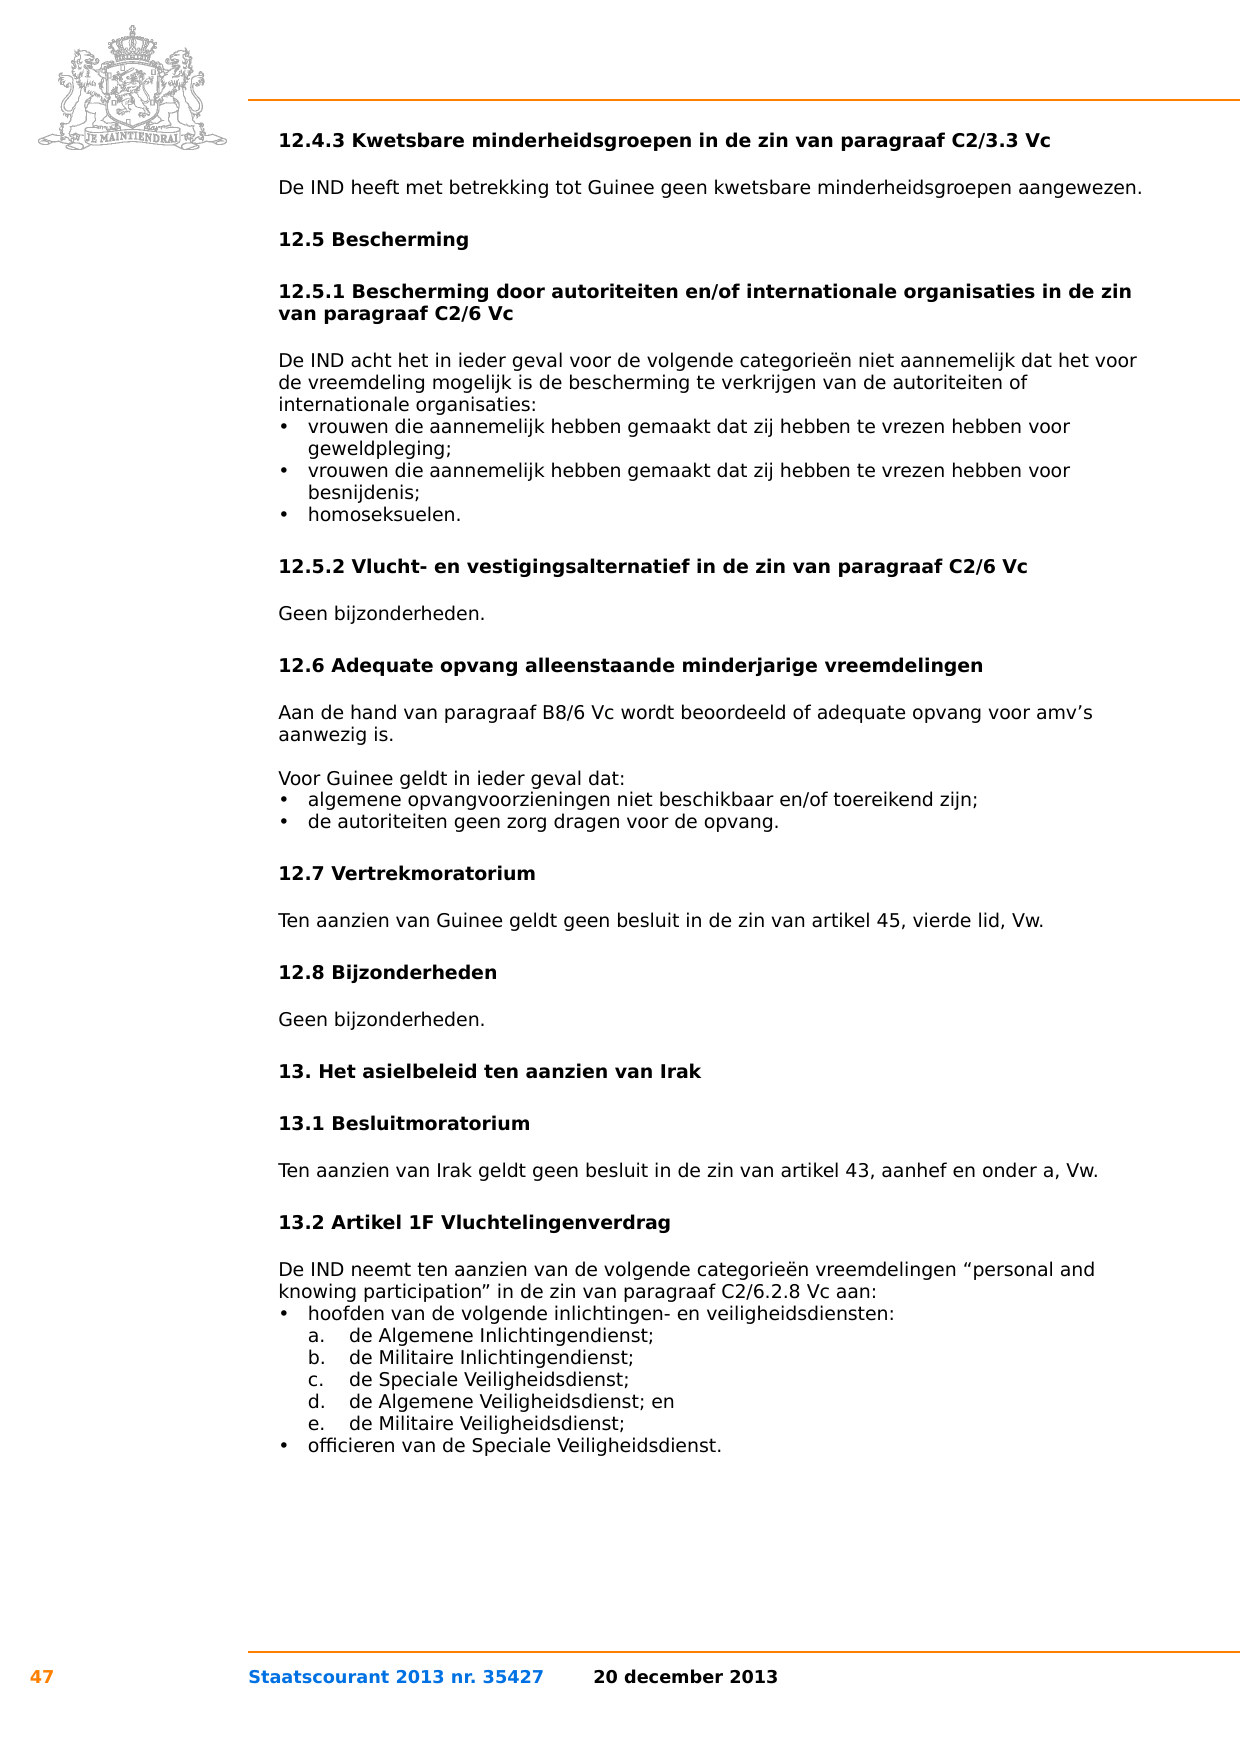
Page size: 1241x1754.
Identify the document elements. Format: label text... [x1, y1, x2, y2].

text Ten aanzien van Irak geldt geen besluit in de zin van artikel 43, aanhef en onder a, Vw. [278, 1160, 1163, 1182]
subtitle 12.5 Bescherming [278, 229, 1163, 251]
text • hoofden van de volgende inlichtingen- en veiligheidsdiensten: [278, 1303, 1163, 1325]
text De IND heeft met betrekking tot Guinee geen kwetsbare minderheidsgroepen aangewezen. [278, 177, 1163, 199]
text Geen bijzonderheden. [278, 1009, 1163, 1031]
subtitle 12.8 Bijzonderheden [278, 962, 1163, 984]
subtitle 12.4.3 Kwetsbare minderheidsgroepen in de zin van paragraaf C2/3.3 Vc [278, 130, 1163, 152]
subtitle 13.2 Artikel 1F Vluchtelingenverdrag [278, 1212, 1163, 1234]
text • homoseksuelen. [278, 504, 1163, 526]
text Geen bijzonderheden. [278, 603, 1163, 624]
subtitle 12.5.2 Vlucht- en vestigingsalternatief in de zin van paragraaf C2/6 Vc [278, 556, 1163, 578]
subtitle 12.7 Vertrekmoratorium [278, 863, 1163, 885]
text • vrouwen die aannemelijk hebben gemaakt dat zij hebben te vrezen hebben voor besnijdenis; [278, 460, 1163, 504]
picture [38, 25, 227, 150]
text Ten aanzien van Guinee geldt geen besluit in de zin van artikel 45, vierde lid, Vw. [278, 910, 1163, 932]
subtitle 13.1 Besluitmoratorium [278, 1113, 1163, 1135]
text De IND acht het in ieder geval voor de volgende categorieën niet aannemelijk dat het voor de vreemdeling mogelijk is de bescherming te verkrijgen van de autoriteiten of internationale organisaties: [278, 350, 1163, 416]
subtitle 13. Het asielbeleid ten aanzien van Irak [278, 1061, 1163, 1083]
subtitle 12.6 Adequate opvang alleenstaande minderjarige vreemdelingen [278, 654, 1163, 677]
subtitle 12.5.1 Bescherming door autoriteiten en/of internationale organisaties in de zin van paragraaf C2/6 Vc [278, 281, 1163, 325]
text b. de Militaire Inlichtingendienst; [308, 1347, 1163, 1369]
text c. de Speciale Veiligheidsdienst; [308, 1369, 1163, 1391]
text e. de Militaire Veiligheidsdienst; [308, 1413, 1163, 1435]
text Voor Guinee geldt in ieder geval dat: [278, 767, 1163, 789]
text De IND neemt ten aanzien van de volgende categorieën vreemdelingen “personal and knowing participation” in de zin van paragraaf C2/6.2.8 Vc aan: [278, 1259, 1163, 1303]
text d. de Algemene Veiligheidsdienst; en [308, 1391, 1163, 1413]
text a. de Algemene Inlichtingendienst; [308, 1325, 1163, 1347]
text • officieren van de Speciale Veiligheidsdienst. [278, 1435, 1163, 1457]
text • algemene opvangvoorzieningen niet beschikbaar en/of toereikend zijn; [278, 789, 1163, 811]
text Aan de hand van paragraaf B8/6 Vc wordt beoordeeld of adequate opvang voor amv’s aanwezig is. [278, 702, 1163, 746]
text • vrouwen die aannemelijk hebben gemaakt dat zij hebben te vrezen hebben voor geweldpleging; [278, 416, 1163, 460]
text • de autoriteiten geen zorg dragen voor de opvang. [278, 811, 1163, 833]
